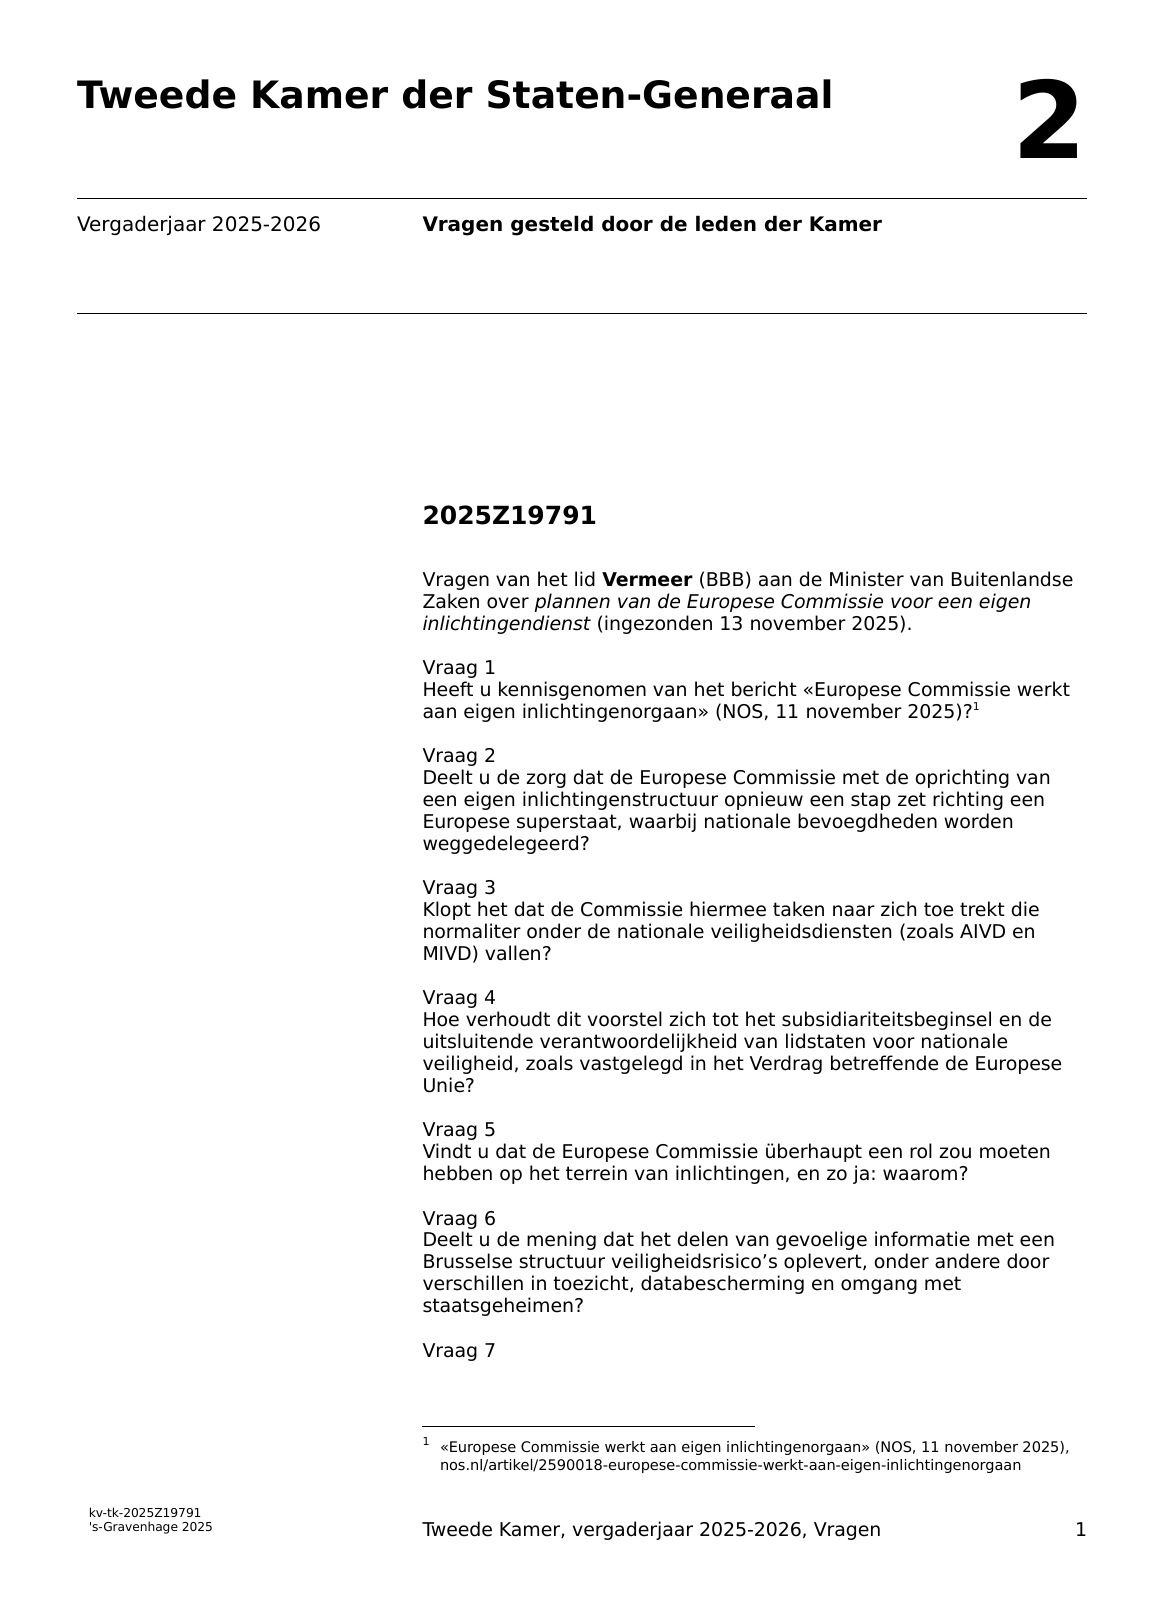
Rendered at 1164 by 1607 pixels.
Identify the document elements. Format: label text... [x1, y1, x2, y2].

text Vraag 2 [422, 745, 1087, 767]
text Vraag 4 [422, 987, 1087, 1009]
text Vraag 6 [422, 1207, 1087, 1229]
text Hoe verhoudt dit voorstel zich tot het subsidiariteitsbeginsel en de uitsluitende verantwoordelijkheid van lidstaten voor nationale veiligheid, zoals vastgelegd in het Verdrag betreffende de Europese Unie? [422, 1009, 1087, 1097]
table_header Tweede Kamer der Staten-Generaal [77, 59, 886, 198]
text 2025Z19791 [422, 501, 1087, 531]
text Vindt u dat de Europese Commissie überhaupt een rol zou moeten hebben op het terrein van inlichtingen, en zo ja: waarom? [422, 1141, 1087, 1185]
table_header 2 [886, 59, 1087, 198]
text Vragen van het lid Vermeer (BBB) aan de Minister van Buitenlandse Zaken over plannen van de Europese Commissie voor een eigen inlichtingendienst (ingezonden 13 november 2025). [422, 569, 1087, 635]
text 's-Gravenhage 2025 [88, 1520, 323, 1534]
text kv-tk-2025Z19791 [88, 1506, 323, 1520]
text Heeft u kennisgenomen van het bericht «Europese Commissie werkt aan eigen inlichtingenorgaan» (NOS, 11 november 2025)? [422, 679, 1087, 723]
text Vraag 7 [422, 1339, 1087, 1361]
text Deelt u de mening dat het delen van gevoelige informatie met een Brusselse structuur veiligheidsrisico’s oplevert, onder andere door verschillen in toezicht, databescherming en omgang met staatsgeheimen? [422, 1229, 1087, 1317]
text «Europese Commissie werkt aan eigen inlichtingenorgaan» (NOS, 11 november 2025), nos.nl/artikel/2590018-europese-commissie-werkt-aan-eigen-inlichtingenorgaan [422, 1435, 1087, 1474]
text Vraag 3 [422, 877, 1087, 899]
text Vraag 5 [422, 1119, 1087, 1141]
table_cell Vergaderjaar 2025-2026 [77, 199, 422, 313]
text Vraag 1 [422, 657, 1087, 679]
text Deelt u de zorg dat de Europese Commissie met de oprichting van een eigen inlichtingenstructuur opnieuw een stap zet richting een Europese superstaat, waarbij nationale bevoegdheden worden weggedelegeerd? [422, 767, 1087, 855]
text Klopt het dat de Commissie hiermee taken naar zich toe trekt die normaliter onder de nationale veiligheidsdiensten (zoals AIVD en MIVD) vallen? [422, 899, 1087, 965]
table_cell Vragen gesteld door de leden der Kamer [422, 199, 1087, 313]
